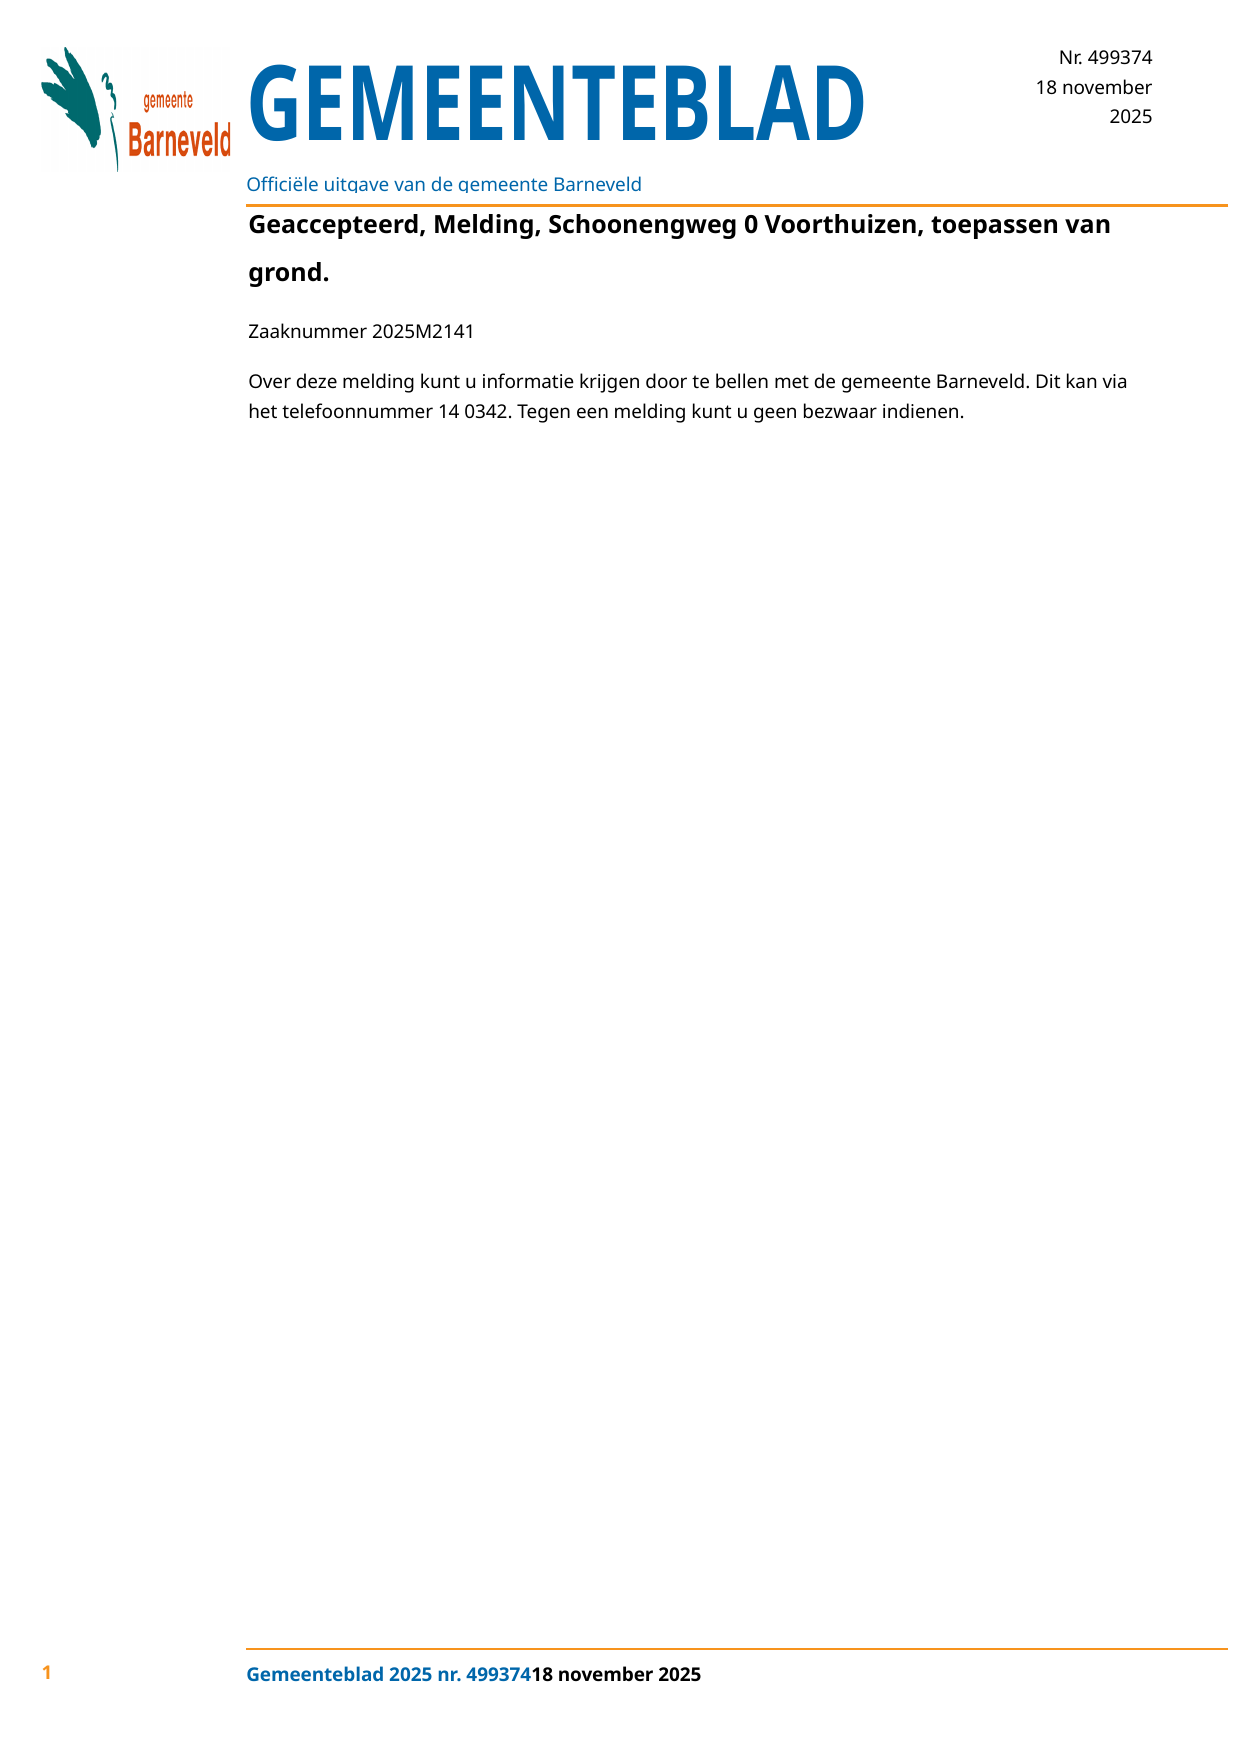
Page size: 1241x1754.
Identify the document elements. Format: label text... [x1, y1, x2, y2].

text Zaaknummer 2025M2141 [248, 318, 1152, 344]
text Over deze melding kunt u informatie krijgen door te bellen met de gemeente Barneveld. Dit kan via het telefoonnummer 14 0342. Tegen een melding kunt u geen bezwaar indienen. [248, 368, 1152, 424]
text Geaccepteerd, Melding, Schoonengweg 0 Voorthuizen, toepassen van grond. [248, 207, 1152, 288]
picture [41, 47, 231, 172]
